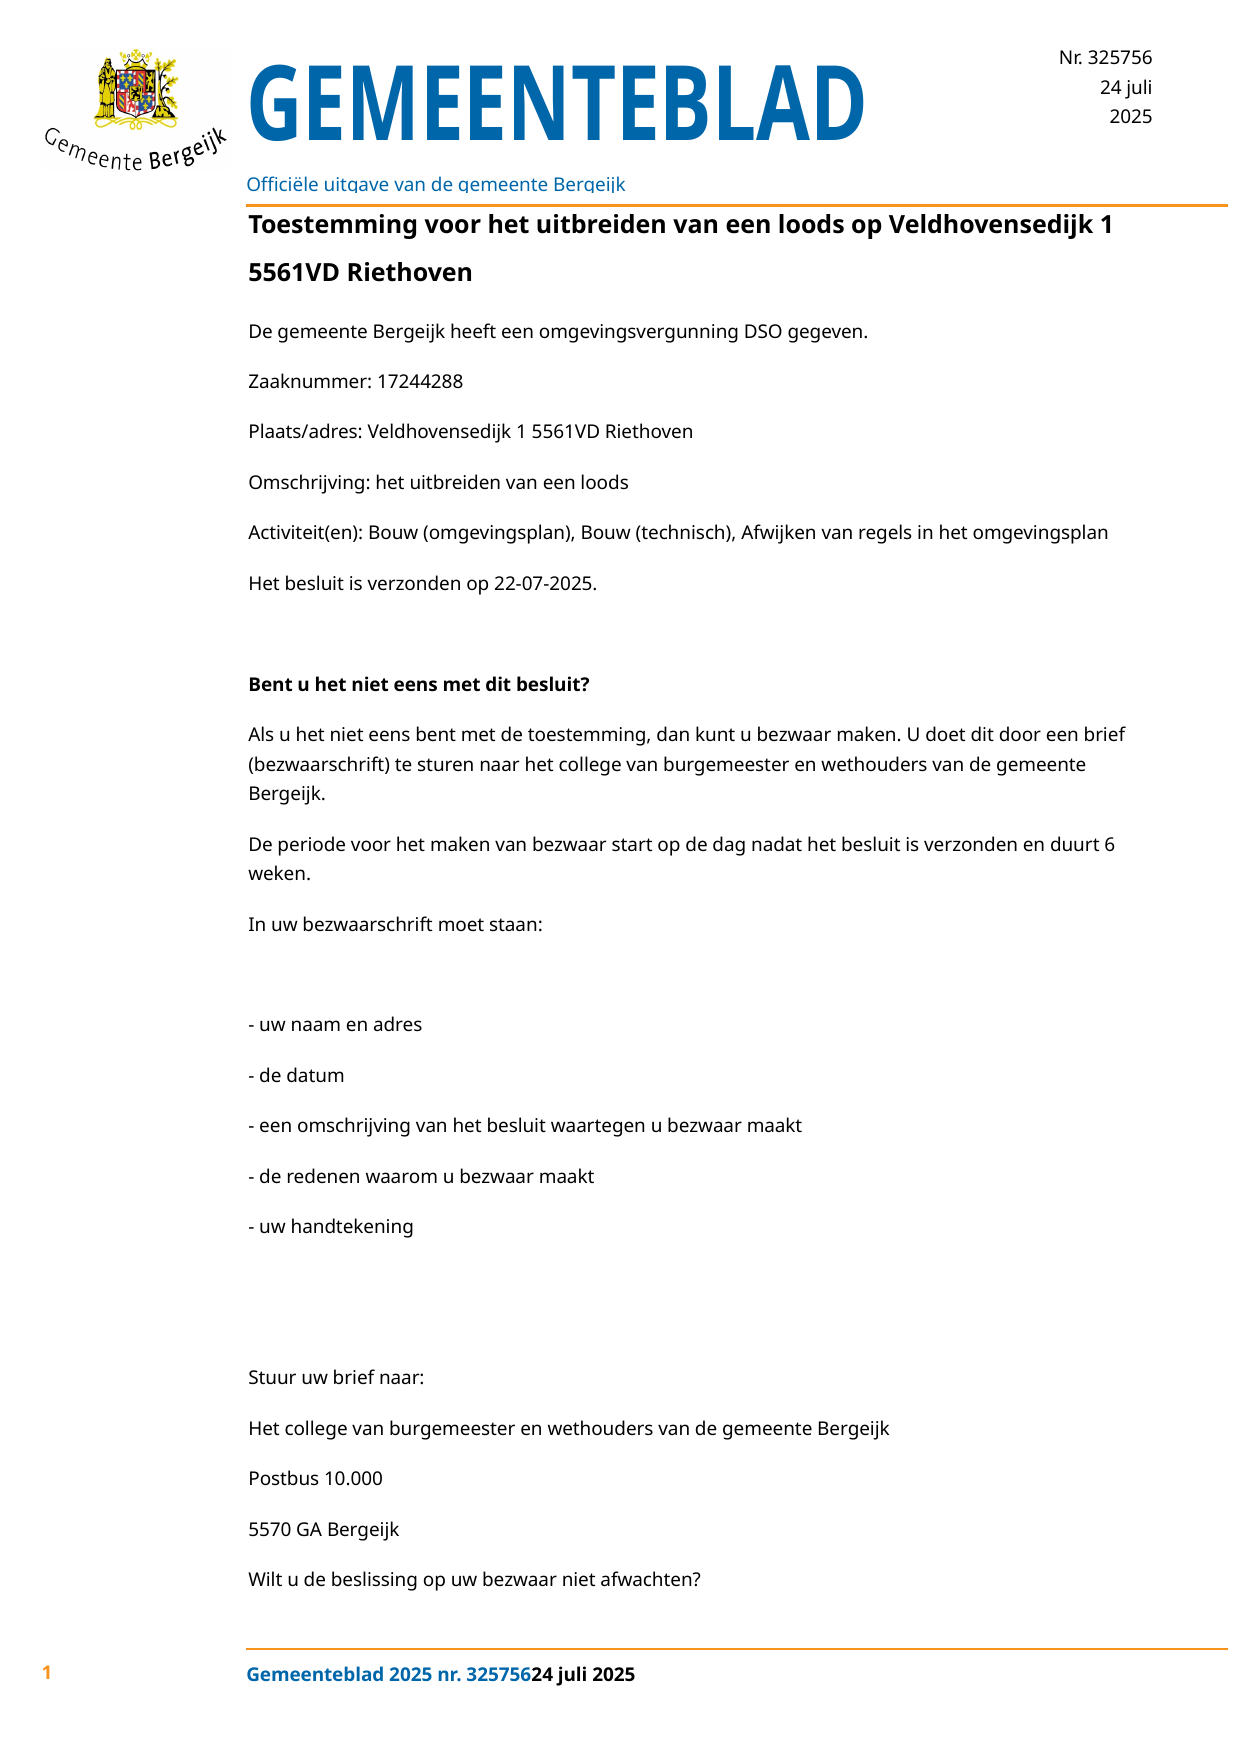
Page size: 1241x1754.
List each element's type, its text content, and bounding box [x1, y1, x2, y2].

text Als u het niet eens bent met de toestemming, dan kunt u bezwaar maken. U doet dit door een brief (bezwaarschrift) te sturen naar het college van burgemeester en wethouders van de gemeente Bergeijk. [248, 721, 1152, 806]
text Toestemming voor het uitbreiden van een loods op Veldhovensedijk 1 5561VD Riethoven [248, 207, 1152, 288]
text - de datum [248, 1062, 1152, 1088]
picture [41, 47, 231, 172]
text Wilt u de beslissing op uw bezwaar niet afwachten? [248, 1566, 1152, 1592]
text Postbus 10.000 [248, 1465, 1152, 1491]
text Het college van burgemeester en wethouders van de gemeente Bergeijk [248, 1415, 1152, 1441]
text Activiteit(en): Bouw (omgevingsplan), Bouw (technisch), Afwijken van regels in het omgevingsplan [248, 519, 1152, 545]
text - uw naam en adres [248, 1012, 1152, 1037]
text - de redenen waarom u bezwaar maakt [248, 1163, 1152, 1189]
text - uw handtekening [248, 1213, 1152, 1239]
text Stuur uw brief naar: [248, 1364, 1152, 1390]
text De periode voor het maken van bezwaar start op de dag nadat het besluit is verzonden en duurt 6 weken. [248, 831, 1152, 886]
text 5570 GA Bergeijk [248, 1516, 1152, 1542]
text Zaaknummer: 17244288 [248, 368, 1152, 394]
text - een omschrijving van het besluit waartegen u bezwaar maakt [248, 1112, 1152, 1138]
text Plaats/adres: Veldhovensedijk 1 5561VD Riethoven [248, 419, 1152, 444]
text Het besluit is verzonden op 22-07-2025. [248, 570, 1152, 596]
text De gemeente Bergeijk heeft een omgevingsvergunning DSO gegeven. [248, 318, 1152, 344]
text Omschrijving: het uitbreiden van een loods [248, 469, 1152, 495]
text Bent u het niet eens met dit besluit? [248, 671, 1152, 697]
text In uw bezwaarschrift moet staan: [248, 911, 1152, 937]
